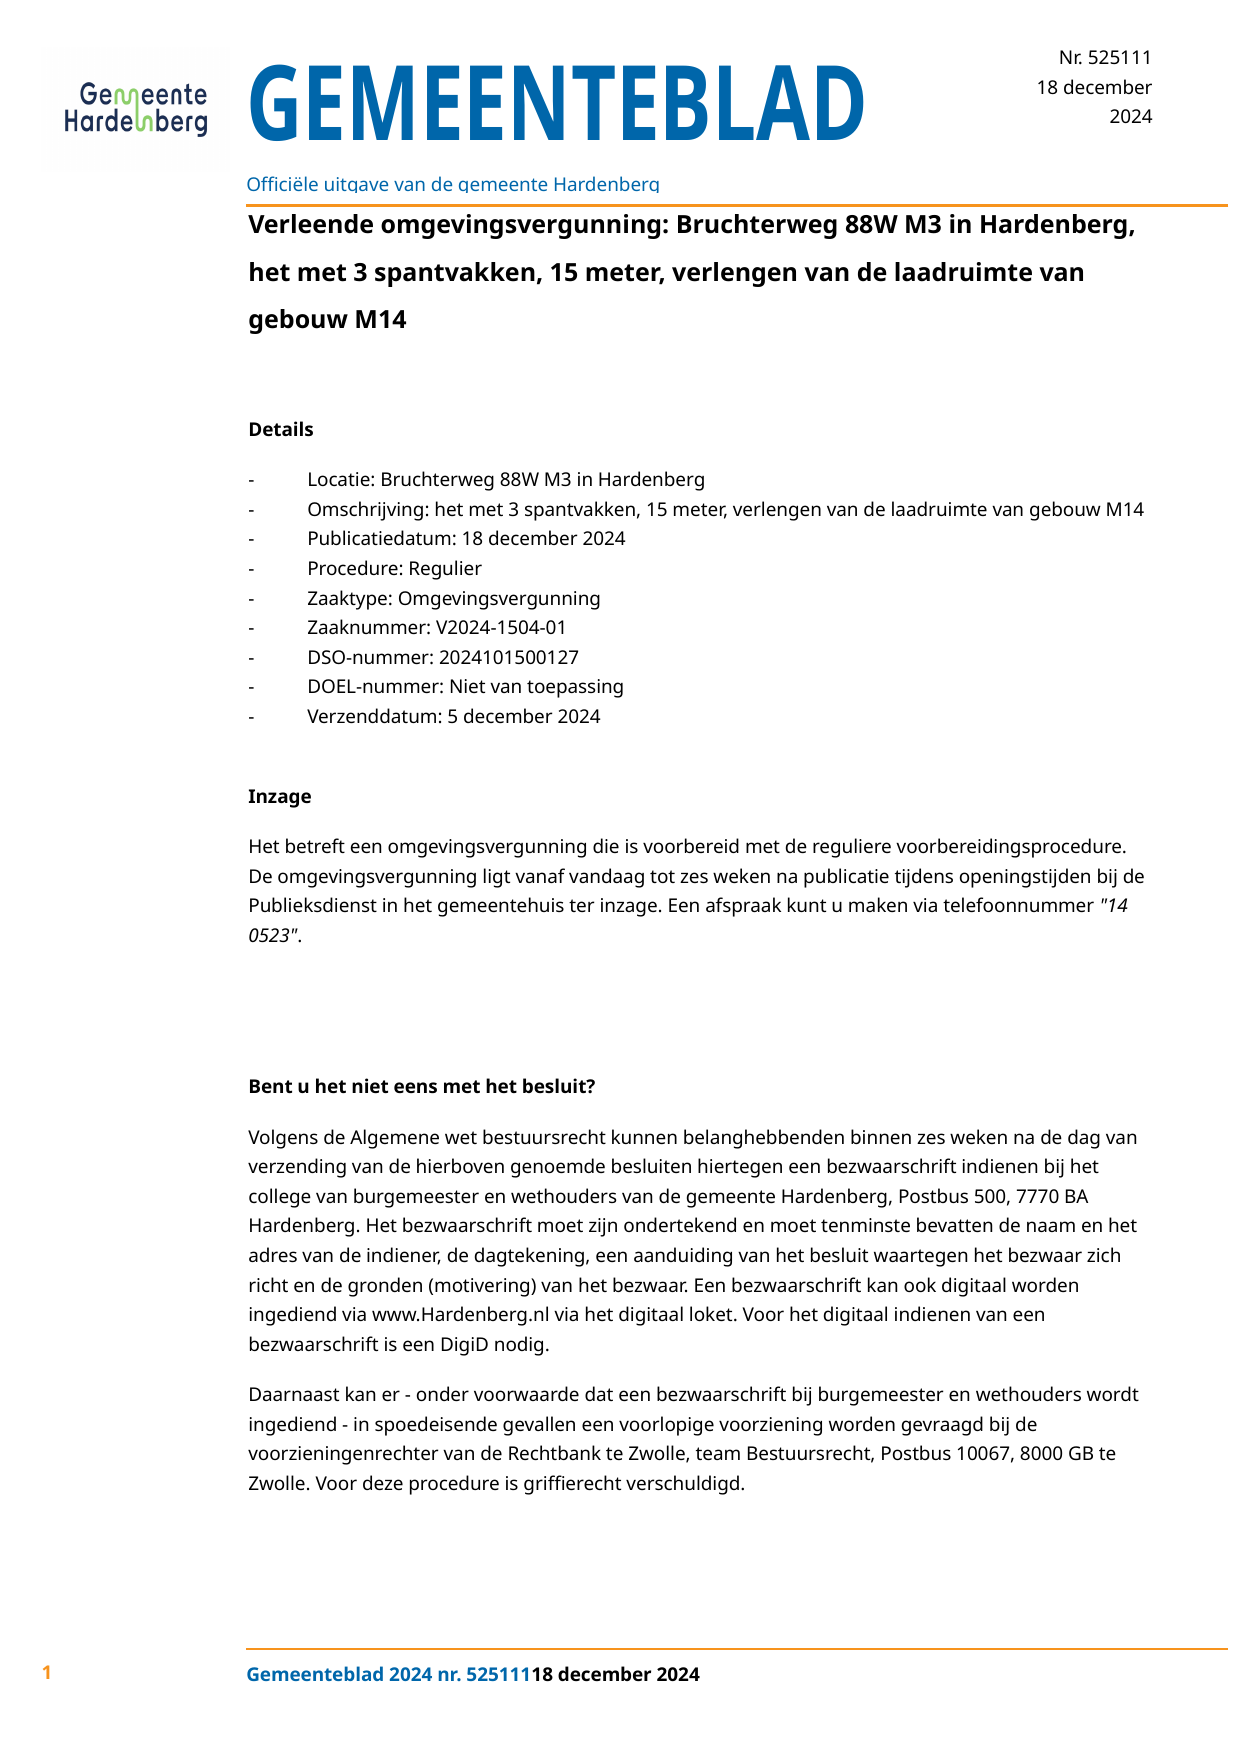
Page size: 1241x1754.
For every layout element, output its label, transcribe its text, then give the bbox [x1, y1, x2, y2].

list Zaaktype: Omgevingsvergunning [248, 585, 1152, 610]
list Locatie: Bruchterweg 88W M3 in Hardenberg [248, 466, 1152, 492]
text Bent u het niet eens met het besluit? [248, 1073, 1152, 1099]
list Zaaknummer: V2024-1504-01 [248, 614, 1152, 640]
text Het betreft een omgevingsvergunning die is voorbereid met de reguliere voorbereidingsprocedure. De omgevingsvergunning ligt vanaf vandaag tot zes weken na publicatie tijdens openingstijden bij de Publieksdienst in het gemeentehuis ter inzage. Een afspraak kunt u maken via telefoonnummer "14 0523". [248, 833, 1152, 948]
picture [41, 47, 231, 172]
text Volgens de Algemene wet bestuursrecht kunnen belanghebbenden binnen zes weken na de dag van verzending van de hierboven genoemde besluiten hiertegen een bezwaarschrift indienen bij het college van burgemeester en wethouders van de gemeente Hardenberg, Postbus 500, 7770 BA Hardenberg. Het bezwaarschrift moet zijn ondertekend en moet tenminste bevatten de naam en het adres van de indiener, de dagtekening, een aanduiding van het besluit waartegen het bezwaar zich richt en de gronden (motivering) van het bezwaar. Een bezwaarschrift kan ook digitaal worden ingediend via www.Hardenberg.nl via het digitaal loket. Voor het digitaal indienen van een bezwaarschrift is een DigiD nodig. [248, 1124, 1152, 1357]
list DOEL-nummer: Niet van toepassing [248, 673, 1152, 699]
list Publicatiedatum: 18 december 2024 [248, 526, 1152, 551]
text Verleende omgevingsvergunning: Bruchterweg 88W M3 in Hardenberg, het met 3 spantvakken, 15 meter, verlengen van de laadruimte van gebouw M14 [248, 207, 1152, 336]
text Inzage [248, 783, 1152, 809]
list Omschrijving: het met 3 spantvakken, 15 meter, verlengen van de laadruimte van gebouw M14 [248, 496, 1152, 522]
list Verzenddatum: 5 december 2024 [248, 703, 1152, 729]
list DSO-nummer: 2024101500127 [248, 644, 1152, 669]
list Procedure: Regulier [248, 555, 1152, 581]
text Details [248, 416, 1152, 442]
text Daarnaast kan er - onder voorwaarde dat een bezwaarschrift bij burgemeester en wethouders wordt ingediend - in spoedeisende gevallen een voorlopige voorziening worden gevraagd bij de voorzieningenrechter van de Rechtbank te Zwolle, team Bestuursrecht, Postbus 10067, 8000 GB te Zwolle. Voor deze procedure is griffierecht verschuldigd. [248, 1381, 1152, 1496]
